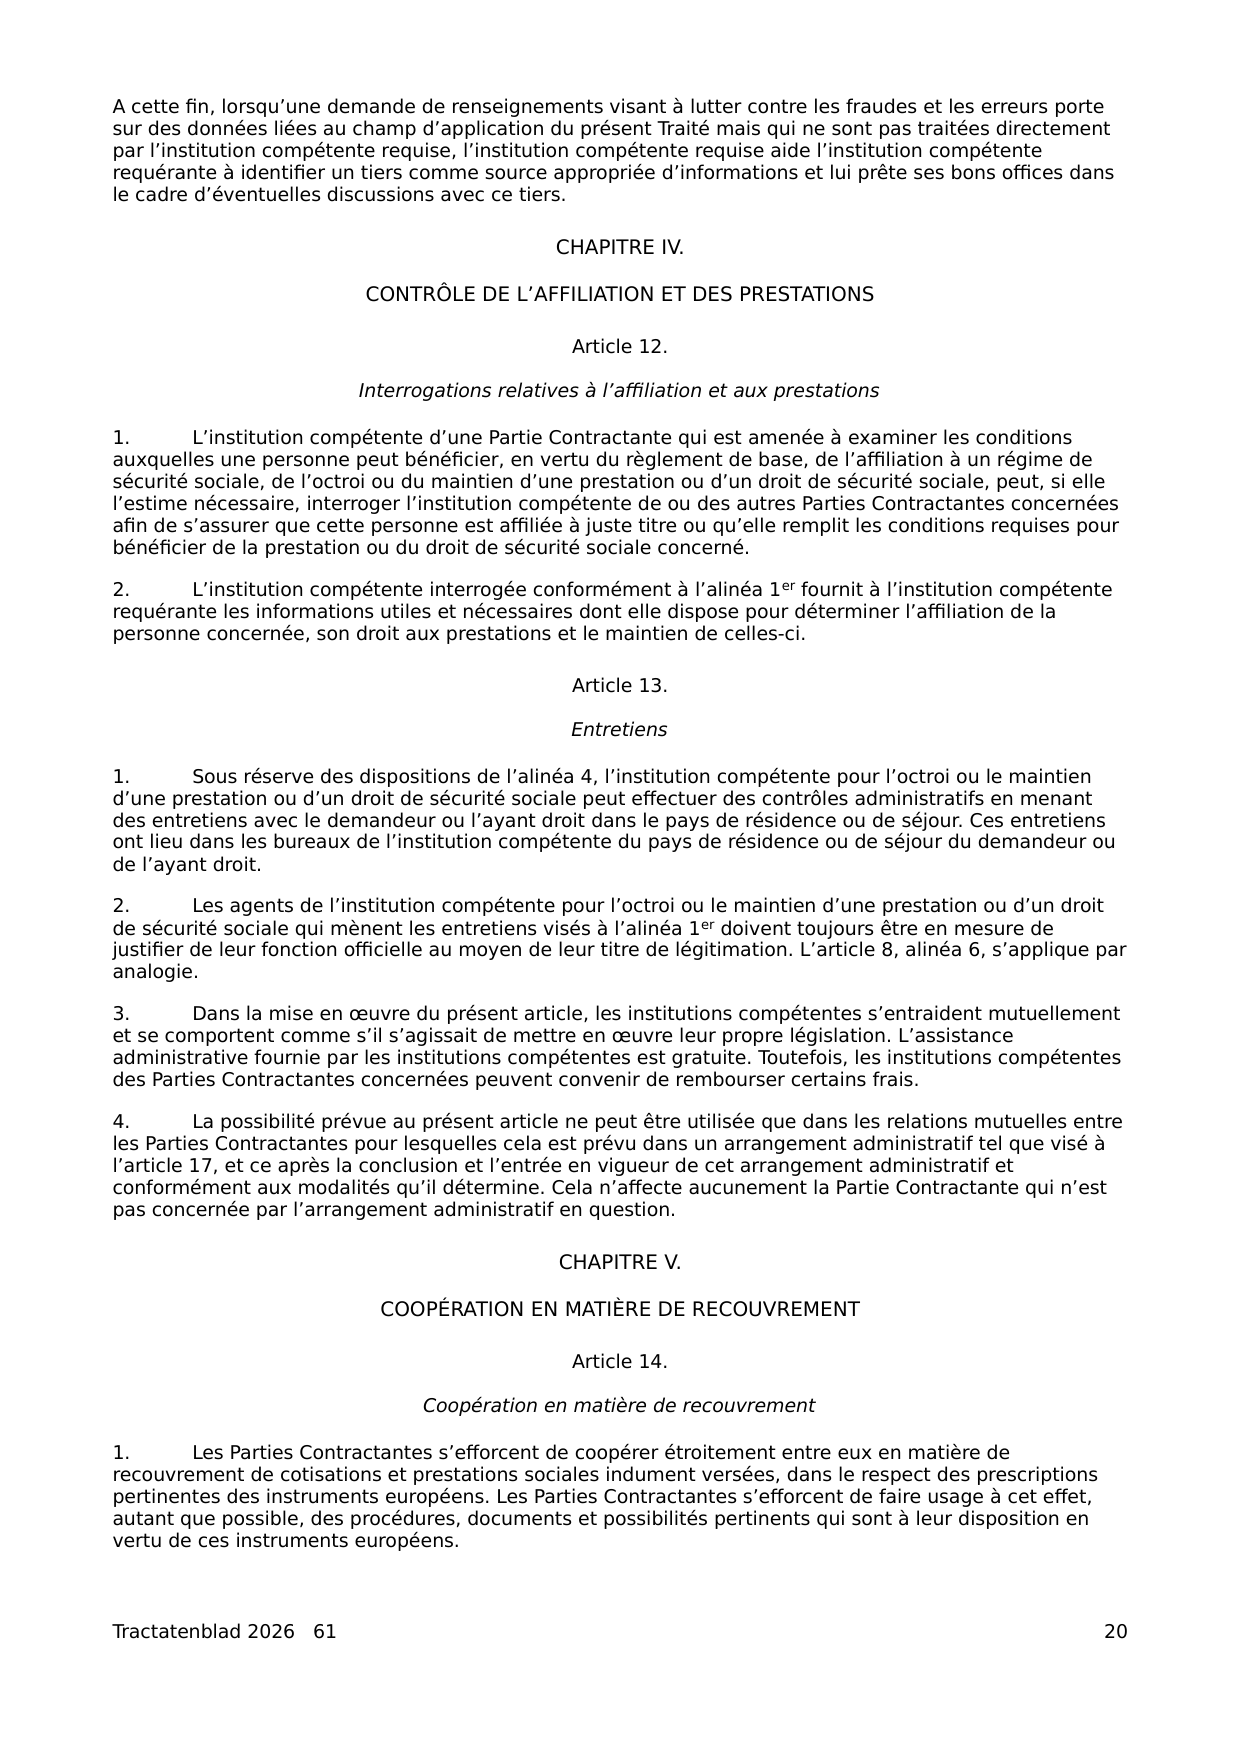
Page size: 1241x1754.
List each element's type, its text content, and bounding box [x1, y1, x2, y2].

text A cette fin, lorsqu’une demande de renseignements visant à lutter contre les fraudes et les erreurs porte sur des données liées au champ d’application du présent Traité mais qui ne sont pas traitées directement par l’institution compétente requise, l’institution compétente requise aide l’institution compétente requérante à identifier un tiers comme source appropriée d’informations et lui prête ses bons offices dans le cadre d’éventuelles discussions avec ce tiers. [112, 96, 1128, 206]
text 1. Sous réserve des dispositions de l’alinéa 4, l’institution compétente pour l’octroi ou le maintien d’une prestation ou d’un droit de sécurité sociale peut effectuer des contrôles administratifs en menant des entretiens avec le demandeur ou l’ayant droit dans le pays de résidence ou de séjour. Ces entretiens ont lieu dans les bureaux de l’institution compétente du pays de résidence ou de séjour du demandeur ou de l’ayant droit. [112, 766, 1128, 875]
subtitle Article 13. Entretiens [112, 674, 1128, 741]
subtitle CHAPITRE IV. CONTRÔLE DE L’AFFILIATION ET DES PRESTATIONS [112, 236, 1128, 306]
text 1. L’institution compétente d’une Partie Contractante qui est amenée à examiner les conditions auxquelles une personne peut bénéficier, en vertu du règlement de base, de l’affiliation à un régime de sécurité sociale, de l’octroi ou du maintien d’une prestation ou d’un droit de sécurité sociale, peut, si elle l’estime nécessaire, interroger l’institution compétente de ou des autres Parties Contractantes concernées afin de s’assurer que cette personne est affiliée à juste titre ou qu’elle remplit les conditions requises pour bénéficier de la prestation ou du droit de sécurité sociale concerné. [112, 427, 1128, 559]
text 3. Dans la mise en œuvre du présent article, les institutions compétentes s’entraident mutuellement et se comportent comme s’il s’agissait de mettre en œuvre leur propre législation. L’assistance administrative fournie par les institutions compétentes est gratuite. Toutefois, les institutions compétentes des Parties Contractantes concernées peuvent convenir de rembourser certains frais. [112, 1003, 1128, 1091]
subtitle CHAPITRE V. COOPÉRATION EN MATIÈRE DE RECOUVREMENT [112, 1251, 1128, 1321]
text 1. Les Parties Contractantes s’efforcent de coopérer étroitement entre eux en matière de recouvrement de cotisations et prestations sociales indument versées, dans le respect des prescriptions pertinentes des instruments européens. Les Parties Contractantes s’efforcent de faire usage à cet effet, autant que possible, des procédures, documents et possibilités pertinents qui sont à leur disposition en vertu de ces instruments européens. [112, 1442, 1128, 1552]
text 2. Les agents de l’institution compétente pour l’octroi ou le maintien d’une prestation ou d’un droit de sécurité sociale qui mènent les entretiens visés à l’alinéa 1er doivent toujours être en mesure de justifier de leur fonction officielle au moyen de leur titre de légitimation. L’article 8, alinéa 6, s’applique par analogie. [112, 895, 1128, 983]
subtitle Article 14. Coopération en matière de recouvrement [112, 1351, 1128, 1417]
text 2. L’institution compétente interrogée conformément à l’alinéa 1er fournit à l’institution compétente requérante les informations utiles et nécessaires dont elle dispose pour déterminer l’affiliation de la personne concernée, son droit aux prestations et le maintien de celles-ci. [112, 579, 1128, 644]
subtitle Article 12. Interrogations relatives à l’affiliation et aux prestations [112, 336, 1128, 402]
text 4. La possibilité prévue au présent article ne peut être utilisée que dans les relations mutuelles entre les Parties Contractantes pour lesquelles cela est prévu dans un arrangement administratif tel que visé à l’article 17, et ce après la conclusion et l’entrée en vigueur de cet arrangement administratif et conformément aux modalités qu’il détermine. Cela n’affecte aucunement la Partie Contractante qui n’est pas concernée par l’arrangement administratif en question. [112, 1111, 1128, 1221]
